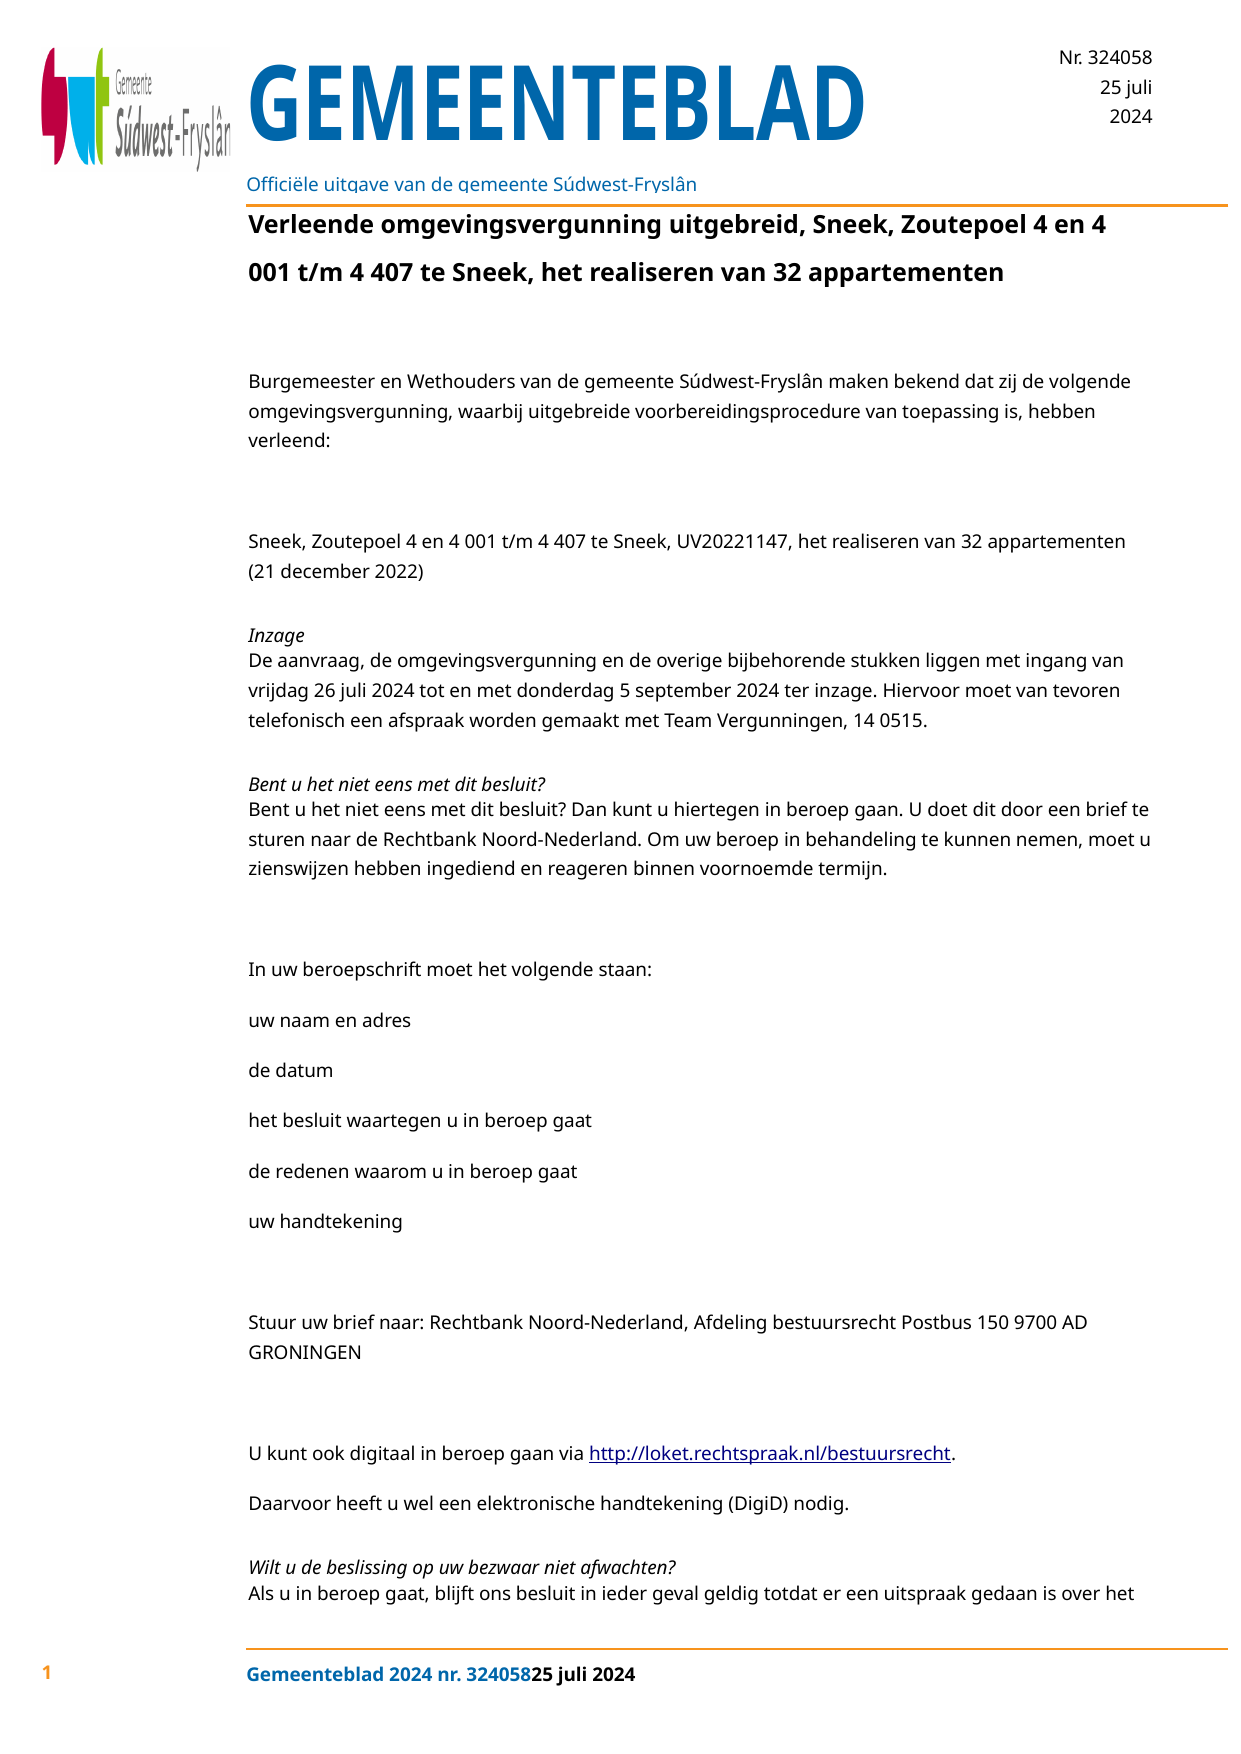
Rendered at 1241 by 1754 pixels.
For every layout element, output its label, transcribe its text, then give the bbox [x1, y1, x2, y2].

text uw handtekening [248, 1208, 1152, 1234]
text Bent u het niet eens met dit besluit? Dan kunt u hiertegen in beroep gaan. U doet dit door een brief te sturen naar de Rechtbank Noord-Nederland. Om uw beroep in behandeling te kunnen nemen, moet u zienswijzen hebben ingediend en reageren binnen voornoemde termijn. [248, 796, 1152, 881]
text In uw beroepschrift moet het volgende staan: [248, 956, 1152, 982]
text Burgemeester en Wethouders van de gemeente Súdwest-Fryslân maken bekend dat zij de volgende omgevingsvergunning, waarbij uitgebreide voorbereidingsprocedure van toepassing is, hebben verleend: [248, 368, 1152, 453]
text Bent u het niet eens met dit besluit? [248, 771, 1152, 796]
text Wilt u de beslissing op uw bezwaar niet afwachten? [248, 1554, 1152, 1580]
text Als u in beroep gaat, blijft ons besluit in ieder geval geldig totdat er een uitspraak gedaan is over het [248, 1580, 1152, 1606]
text de redenen waarom u in beroep gaat [248, 1158, 1152, 1184]
picture [41, 47, 231, 172]
text het besluit waartegen u in beroep gaat [248, 1108, 1152, 1133]
text Stuur uw brief naar: Rechtbank Noord-Nederland, Afdeling bestuursrecht Postbus 150 9700 AD GRONINGEN [248, 1309, 1152, 1365]
text Inzage [248, 622, 1152, 648]
text de datum [248, 1057, 1152, 1083]
text Verleende omgevingsvergunning uitgebreid, Sneek, Zoutepoel 4 en 4 001 t/m 4 407 te Sneek, het realiseren van 32 appartementen [248, 207, 1152, 288]
text U kunt ook digitaal in beroep gaan via http://loket.rechtspraak.nl/bestuursrecht. [248, 1440, 1152, 1466]
text Sneek, Zoutepoel 4 en 4 001 t/m 4 407 te Sneek, UV20221147, het realiseren van 32 appartementen (21 december 2022) [248, 528, 1152, 584]
text Daarvoor heeft u wel een elektronische handtekening (DigiD) nodig. [248, 1490, 1152, 1516]
text uw naam en adres [248, 1007, 1152, 1033]
text De aanvraag, de omgevingsvergunning en de overige bijbehorende stukken liggen met ingang van vrijdag 26 juli 2024 tot en met donderdag 5 september 2024 ter inzage. Hiervoor moet van tevoren telefonisch een afspraak worden gemaakt met Team Vergunningen, 14 0515. [248, 648, 1152, 732]
